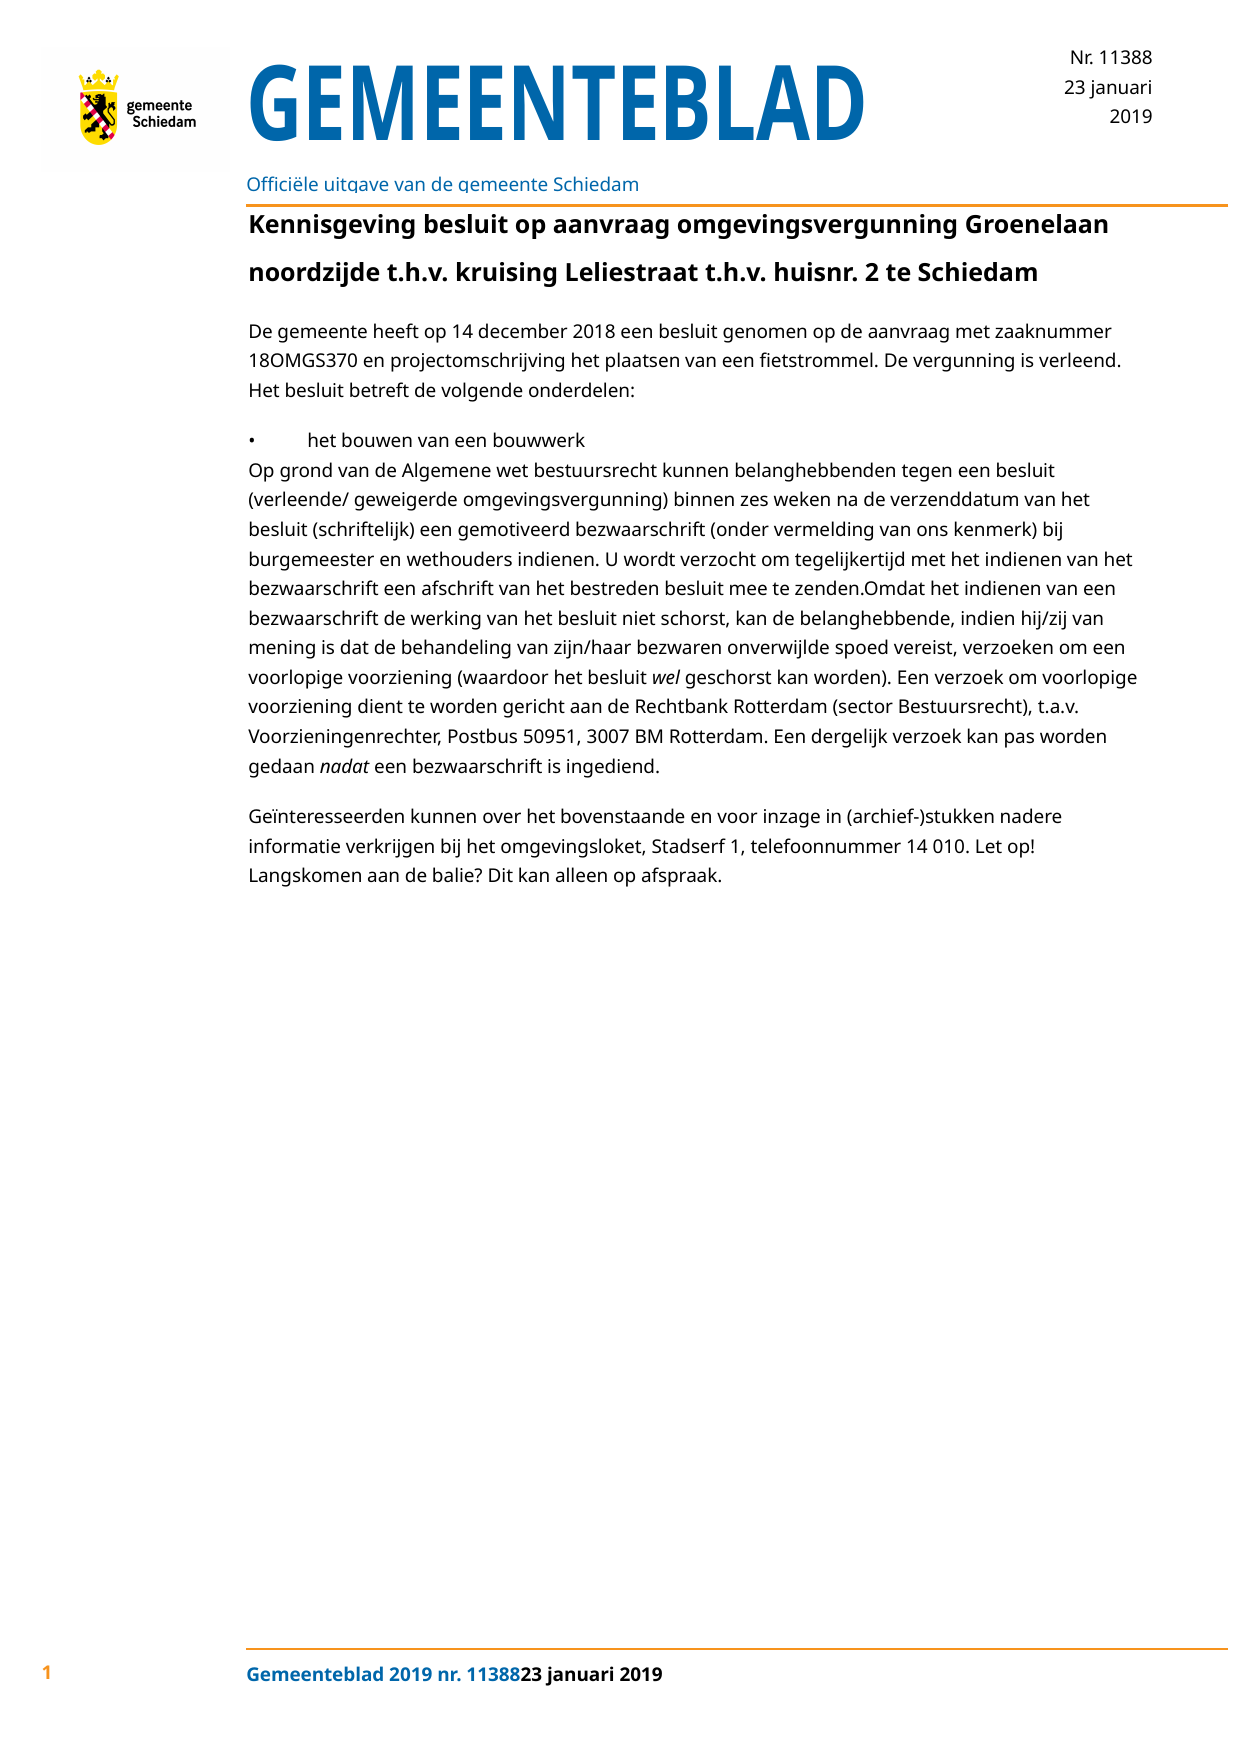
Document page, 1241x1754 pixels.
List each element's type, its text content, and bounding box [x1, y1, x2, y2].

text De gemeente heeft op 14 december 2018 een besluit genomen op de aanvraag met zaaknummer 18OMGS370 en projectomschrijving het plaatsen van een fietstrommel. De vergunning is verleend. Het besluit betreft de volgende onderdelen: [248, 318, 1152, 403]
text Op grond van de Algemene wet bestuursrecht kunnen belanghebbenden tegen een besluit (verleende/ geweigerde omgevingsvergunning) binnen zes weken na de verzenddatum van het besluit (schriftelijk) een gemotiveerd bezwaarschrift (onder vermelding van ons kenmerk) bij burgemeester en wethouders indienen. U wordt verzocht om tegelijkertijd met het indienen van het bezwaarschrift een afschrift van het bestreden besluit mee te zenden.Omdat het indienen van een bezwaarschrift de werking van het besluit niet schorst, kan de belanghebbende, indien hij/zij van mening is dat de behandeling van zijn/haar bezwaren onverwijlde spoed vereist, verzoeken om een voorlopige voorziening (waardoor het besluit wel geschorst kan worden). Een verzoek om voorlopige voorziening dient te worden gericht aan de Rechtbank Rotterdam (sector Bestuursrecht), t.a.v. Voorzieningenrechter, Postbus 50951, 3007 BM Rotterdam. Een dergelijk verzoek kan pas worden gedaan nadat een bezwaarschrift is ingediend. [248, 457, 1152, 779]
list het bouwen van een bouwwerk [248, 427, 1152, 453]
picture [41, 47, 231, 172]
text Geïnteresseerden kunnen over het bovenstaande en voor inzage in (archief-)stukken nadere informatie verkrijgen bij het omgevingsloket, Stadserf 1, telefoonnummer 14 010. Let op! Langskomen aan de balie? Dit kan alleen op afspraak. [248, 803, 1152, 888]
text Kennisgeving besluit op aanvraag omgevingsvergunning Groenelaan noordzijde t.h.v. kruising Leliestraat t.h.v. huisnr. 2 te Schiedam [248, 207, 1152, 288]
